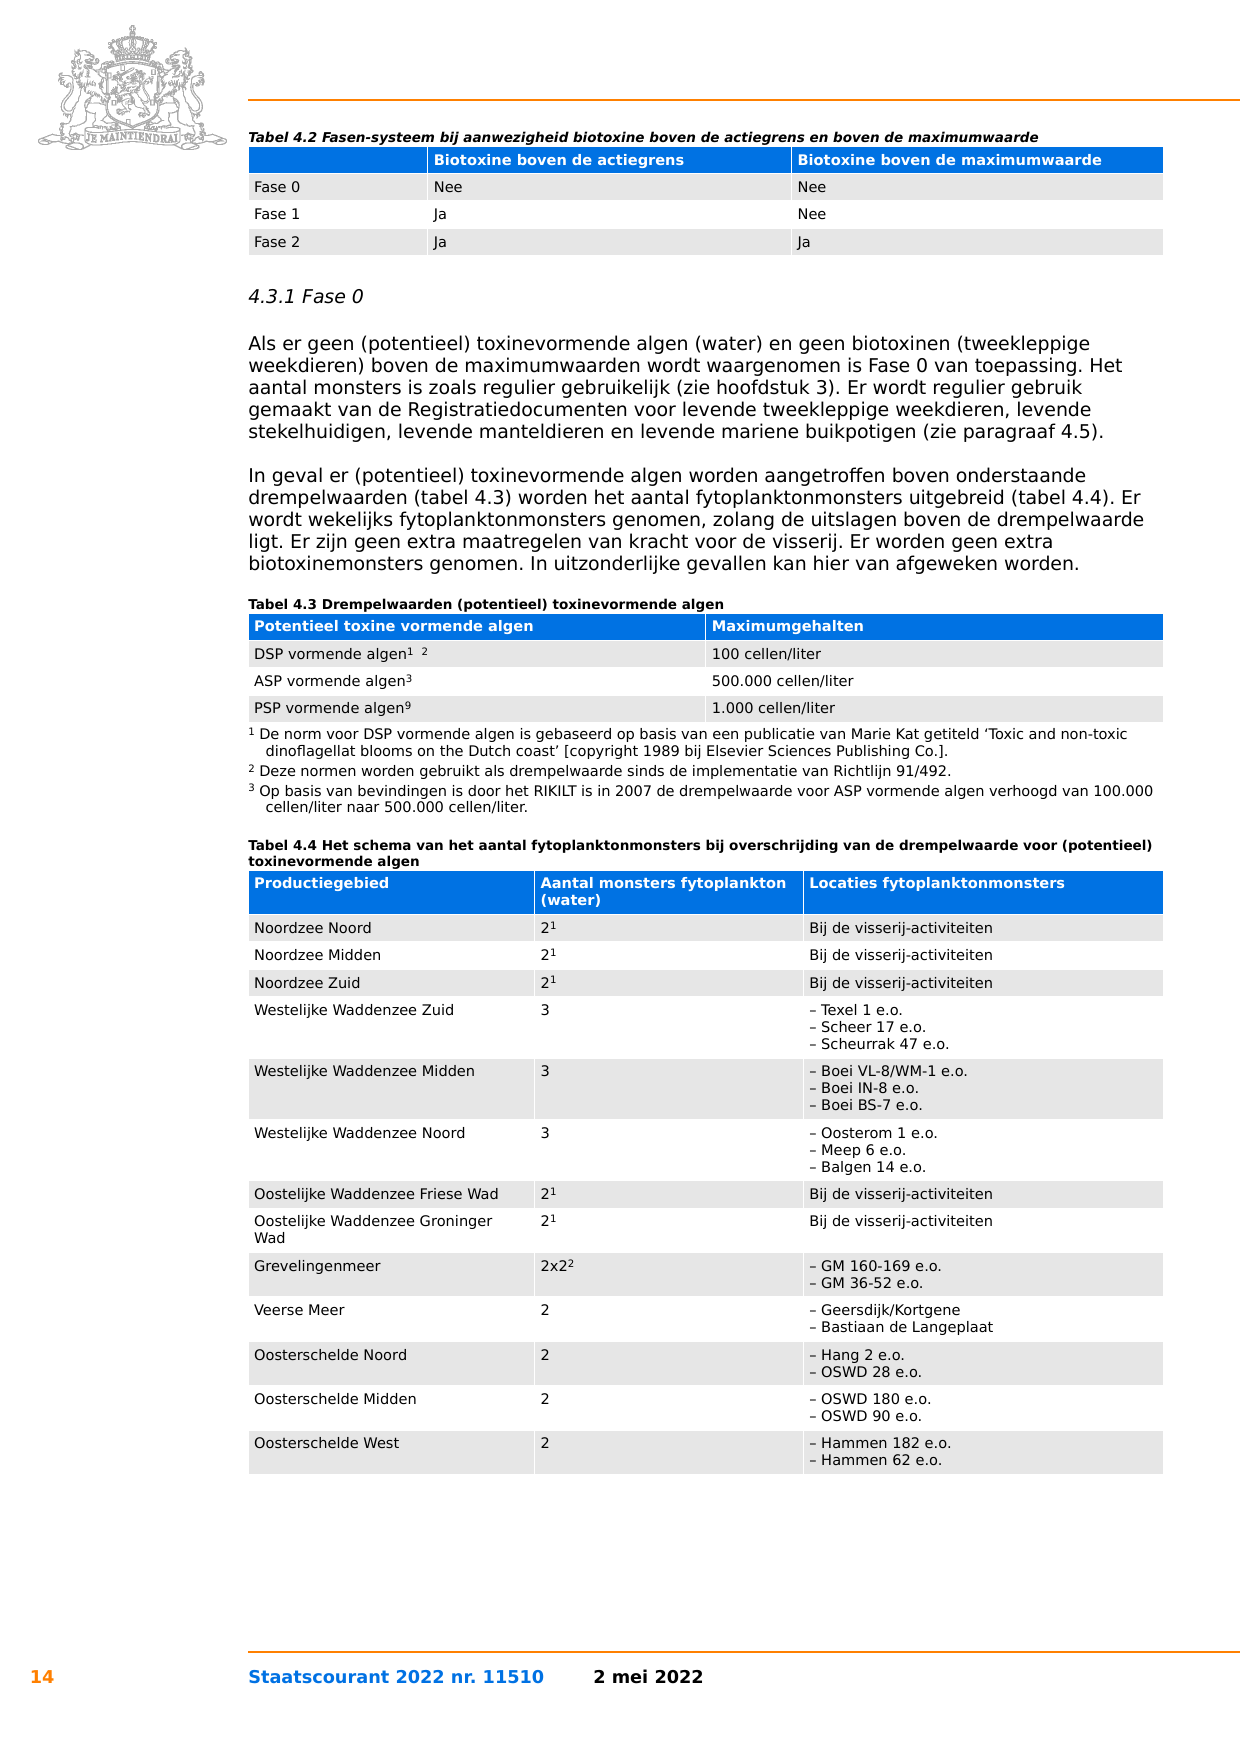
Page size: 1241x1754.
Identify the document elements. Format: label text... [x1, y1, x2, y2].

table_cell Veerse Meer [249, 1298, 534, 1341]
table_cell – Geersdijk/Kortgene – Bastiaan de Langeplaat [804, 1298, 1163, 1341]
table_cell Westelijke Waddenzee Zuid [249, 997, 534, 1057]
table_cell Bij de visserij-activiteiten [804, 1181, 1163, 1208]
table_cell Ja [428, 229, 791, 255]
text In geval er (potentieel) toxinevormende algen worden aangetroffen boven onderstaande drempelwaarden (tabel 4.3) worden het aantal fytoplanktonmonsters uitgebreid (tabel 4.4). Er wordt wekelijks fytoplanktonmonsters genomen, zolang de uitslagen boven de drempelwaarde ligt. Er zijn geen extra maatregelen van kracht voor de visserij. Er worden geen extra biotoxinemonsters genomen. In uitzonderlijke gevallen kan hier van afgeweken worden. [248, 465, 1163, 575]
table_cell Westelijke Waddenzee Midden [249, 1059, 534, 1119]
table_cell 2 [535, 1342, 803, 1385]
table_cell 500.000 cellen/liter [706, 668, 1163, 695]
table_cell – Hammen 182 e.o. – Hammen 62 e.o. [804, 1431, 1163, 1474]
table_cell Maximumgehalten [706, 614, 1163, 640]
table_header Tabel 4.2 Fasen-systeem bij aanwezigheid biotoxine boven de actiegrens en boven de maximumwaarde [248, 130, 1163, 146]
table_cell – Hang 2 e.o. – OSWD 28 e.o. [804, 1342, 1163, 1385]
table_cell 2x22 [535, 1253, 803, 1296]
picture [38, 25, 227, 150]
table_cell – GM 160-169 e.o. – GM 36-52 e.o. [804, 1253, 1163, 1296]
table_cell – Boei VL-8/WM-1 e.o. – Boei IN-8 e.o. – Boei BS-7 e.o. [804, 1059, 1163, 1119]
table_cell Bij de visserij-activiteiten [804, 1209, 1163, 1252]
table_cell 21 [535, 1209, 803, 1252]
table_cell Noordzee Noord [249, 915, 534, 941]
table_cell Nee [792, 201, 1163, 228]
table_header Tabel 4.4 Het schema van het aantal fytoplanktonmonsters bij overschrijding van de drempelwaarde voor (potentieel) toxinevormende algen [248, 838, 1163, 869]
table_cell Fase 0 [249, 174, 427, 200]
table_cell – Texel 1 e.o. – Scheer 17 e.o. – Scheurrak 47 e.o. [804, 997, 1163, 1057]
table_cell – OSWD 180 e.o. – OSWD 90 e.o. [804, 1386, 1163, 1429]
table_cell Biotoxine boven de maximumwaarde [792, 147, 1163, 173]
table_cell Oosterschelde Noord [249, 1342, 534, 1385]
table_cell Bij de visserij-activiteiten [804, 943, 1163, 969]
table_cell Aantal monsters fytoplankton (water) [535, 871, 803, 914]
table_cell Oosterschelde Midden [249, 1386, 534, 1429]
table_cell – Oosterom 1 e.o. – Meep 6 e.o. – Balgen 14 e.o. [804, 1120, 1163, 1180]
table_cell 2 [535, 1431, 803, 1474]
table_cell 100 cellen/liter [706, 641, 1163, 667]
table_cell Grevelingenmeer [249, 1253, 534, 1296]
table_cell 1.000 cellen/liter [706, 696, 1163, 722]
table_cell Nee [792, 174, 1163, 200]
table_cell Potentieel toxine vormende algen [249, 614, 705, 640]
table_cell Noordzee Midden [249, 943, 534, 969]
table_cell 1 De norm voor DSP vormende algen is gebaseerd op basis van een publicatie van Marie Kat getiteld ‘Toxic and non-toxic dinoflagellat blooms on the Dutch coast’ [copyright 1989 bij Elsevier Sciences Publishing Co.]. 2 Deze normen worden gebruikt als drempelwaarde sinds de implementatie van Richtlijn 91/492. 3 Op basis van bevindingen is door het RIKILT is in 2007 de drempelwaarde voor ASP vormende algen verhoogd van 100.000 cellen/liter naar 500.000 cellen/liter. [248, 723, 1163, 816]
table_cell 3 [535, 1120, 803, 1180]
table_cell 21 [535, 915, 803, 941]
table_header Tabel 4.3 Drempelwaarden (potentieel) toxinevormende algen [248, 597, 1163, 612]
table_cell Nee [428, 174, 791, 200]
table_cell Fase 2 [249, 229, 427, 255]
subtitle 4.3.1 Fase 0 [248, 286, 1163, 308]
table_cell Locaties fytoplanktonmonsters [804, 871, 1163, 914]
table_cell 3 [535, 997, 803, 1057]
table_cell PSP vormende algen9 [249, 696, 705, 722]
table_cell 21 [535, 970, 803, 996]
text Als er geen (potentieel) toxinevormende algen (water) en geen biotoxinen (tweekleppige weekdieren) boven de maximumwaarden wordt waargenomen is Fase 0 van toepassing. Het aantal monsters is zoals regulier gebruikelijk (zie hoofdstuk 3). Er wordt regulier gebruik gemaakt van de Registratiedocumenten voor levende tweekleppige weekdieren, levende stekelhuidigen, levende manteldieren en levende mariene buikpotigen (zie paragraaf 4.5). [248, 333, 1163, 443]
table_cell Fase 1 [249, 201, 427, 228]
table_cell Westelijke Waddenzee Noord [249, 1120, 534, 1180]
table_cell Bij de visserij-activiteiten [804, 970, 1163, 996]
table_cell Productiegebied [249, 871, 534, 914]
table_cell Ja [428, 201, 791, 228]
table_cell DSP vormende algen1 2 [249, 641, 705, 667]
table_cell Oosterschelde West [249, 1431, 534, 1474]
table_cell Biotoxine boven de actiegrens [428, 147, 791, 173]
table_cell 21 [535, 943, 803, 969]
table_cell Ja [792, 229, 1163, 255]
table_cell 3 [535, 1059, 803, 1119]
table_cell 21 [535, 1181, 803, 1208]
table_cell [249, 147, 427, 173]
table_cell 2 [535, 1298, 803, 1341]
table_cell 2 [535, 1386, 803, 1429]
table_cell Noordzee Zuid [249, 970, 534, 996]
table_cell ASP vormende algen3 [249, 668, 705, 695]
table_cell Bij de visserij-activiteiten [804, 915, 1163, 941]
table_cell Oostelijke Waddenzee Groninger Wad [249, 1209, 534, 1252]
table_cell Oostelijke Waddenzee Friese Wad [249, 1181, 534, 1208]
